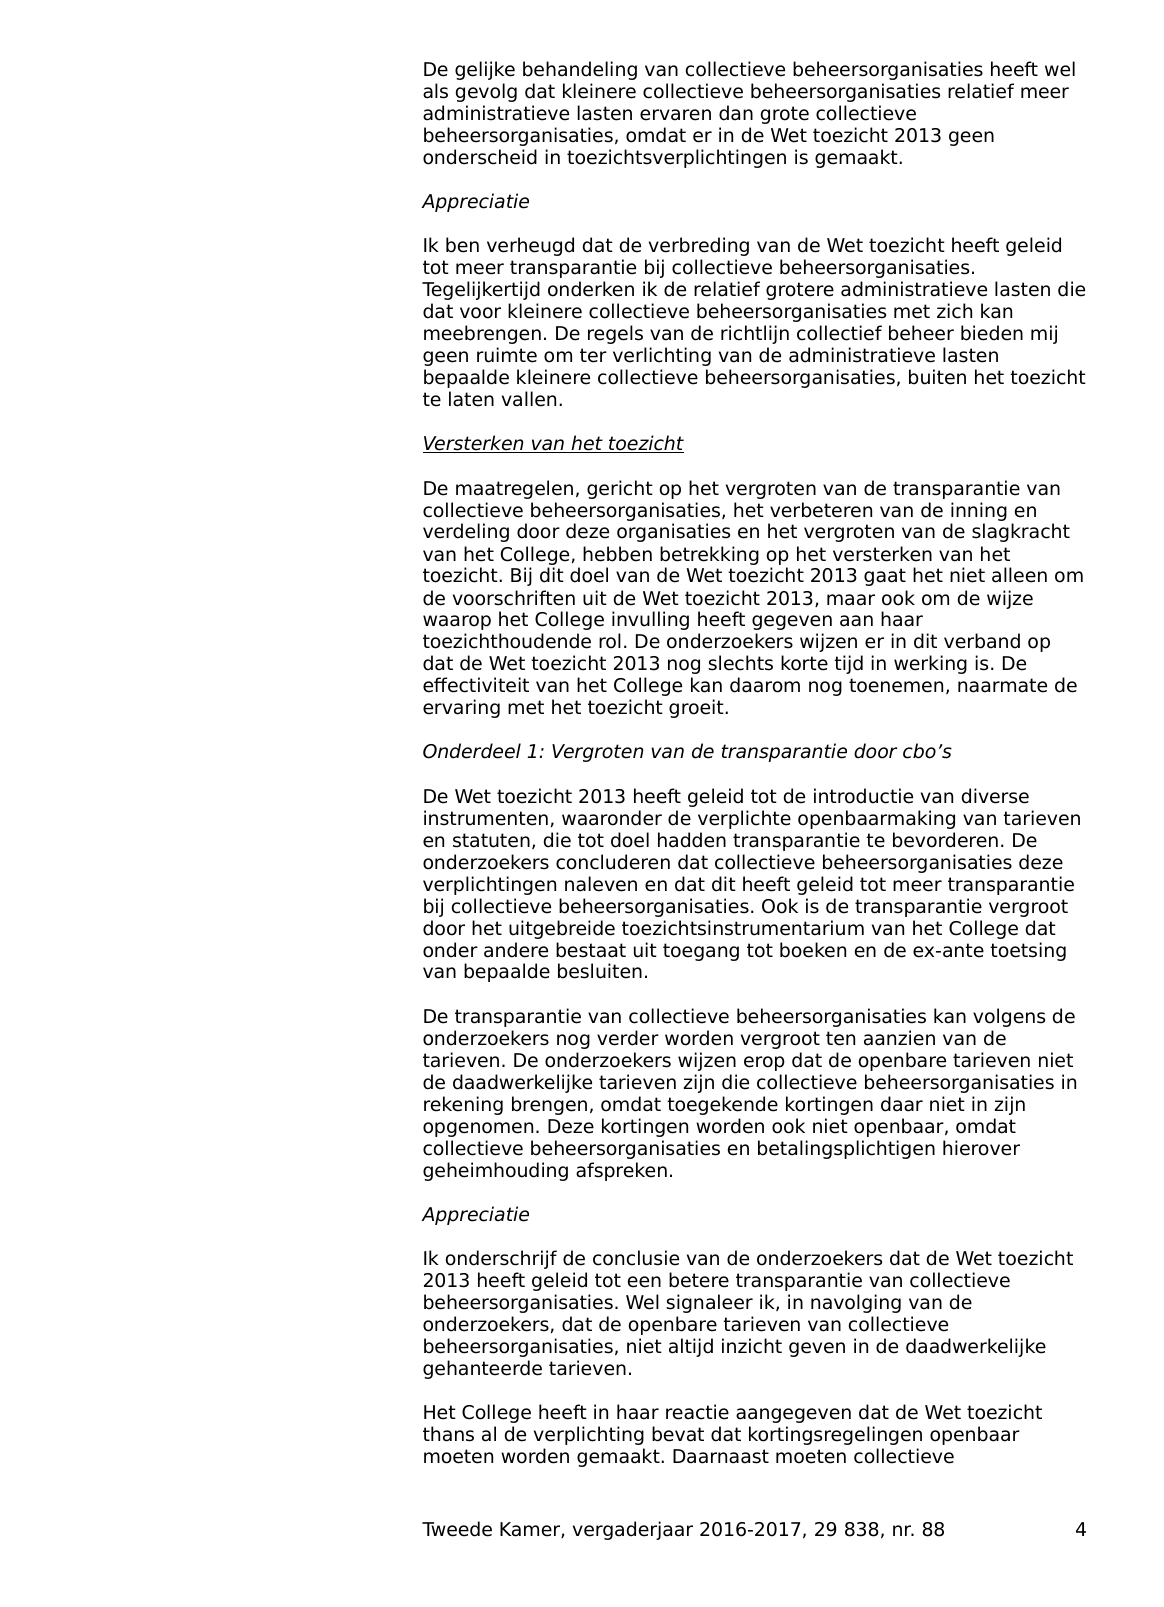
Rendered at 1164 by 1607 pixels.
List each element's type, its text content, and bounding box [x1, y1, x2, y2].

text Ik ben verheugd dat de verbreding van de Wet toezicht heeft geleid tot meer transparantie bij collectieve beheersorganisaties. Tegelijkertijd onderken ik de relatief grotere administratieve lasten die dat voor kleinere collectieve beheersorganisaties met zich kan meebrengen. De regels van de richtlijn collectief beheer bieden mij geen ruimte om ter verlichting van de administratieve lasten bepaalde kleinere collectieve beheersorganisaties, buiten het toezicht te laten vallen. [422, 235, 1087, 411]
subtitle Appreciatie [422, 1204, 1087, 1226]
text De gelijke behandeling van collectieve beheersorganisaties heeft wel als gevolg dat kleinere collectieve beheersorganisaties relatief meer administratieve lasten ervaren dan grote collectieve beheersorganisaties, omdat er in de Wet toezicht 2013 geen onderscheid in toezichtsverplichtingen is gemaakt. [422, 59, 1087, 169]
subtitle Onderdeel 1: Vergroten van de transparantie door cbo’s [422, 741, 1087, 763]
text De Wet toezicht 2013 heeft geleid tot de introductie van diverse instrumenten, waaronder de verplichte openbaarmaking van tarieven en statuten, die tot doel hadden transparantie te bevorderen. De onderzoekers concluderen dat collectieve beheersorganisaties deze verplichtingen naleven en dat dit heeft geleid tot meer transparantie bij collectieve beheersorganisaties. Ook is de transparantie vergroot door het uitgebreide toezichtsinstrumentarium van het College dat onder andere bestaat uit toegang tot boeken en de ex-ante toetsing van bepaalde besluiten. [422, 786, 1087, 983]
text Het College heeft in haar reactie aangegeven dat de Wet toezicht thans al de verplichting bevat dat kortingsregelingen openbaar moeten worden gemaakt. Daarnaast moeten collectieve [422, 1402, 1087, 1468]
subtitle Appreciatie [422, 191, 1087, 213]
text Ik onderschrijf de conclusie van de onderzoekers dat de Wet toezicht 2013 heeft geleid tot een betere transparantie van collectieve beheersorganisaties. Wel signaleer ik, in navolging van de onderzoekers, dat de openbare tarieven van collectieve beheersorganisaties, niet altijd inzicht geven in de daadwerkelijke gehanteerde tarieven. [422, 1248, 1087, 1380]
subtitle Versterken van het toezicht [422, 433, 1087, 455]
text De transparantie van collectieve beheersorganisaties kan volgens de onderzoekers nog verder worden vergroot ten aanzien van de tarieven. De onderzoekers wijzen erop dat de openbare tarieven niet de daadwerkelijke tarieven zijn die collectieve beheersorganisaties in rekening brengen, omdat toegekende kortingen daar niet in zijn opgenomen. Deze kortingen worden ook niet openbaar, omdat collectieve beheersorganisaties en betalingsplichtigen hierover geheimhouding afspreken. [422, 1006, 1087, 1181]
text De maatregelen, gericht op het vergroten van de transparantie van collectieve beheersorganisaties, het verbeteren van de inning en verdeling door deze organisaties en het vergroten van de slagkracht van het College, hebben betrekking op het versterken van het toezicht. Bij dit doel van de Wet toezicht 2013 gaat het niet alleen om de voorschriften uit de Wet toezicht 2013, maar ook om de wijze waarop het College invulling heeft gegeven aan haar toezichthoudende rol. De onderzoekers wijzen er in dit verband op dat de Wet toezicht 2013 nog slechts korte tijd in werking is. De effectiviteit van het College kan daarom nog toenemen, naarmate de ervaring met het toezicht groeit. [422, 477, 1087, 719]
